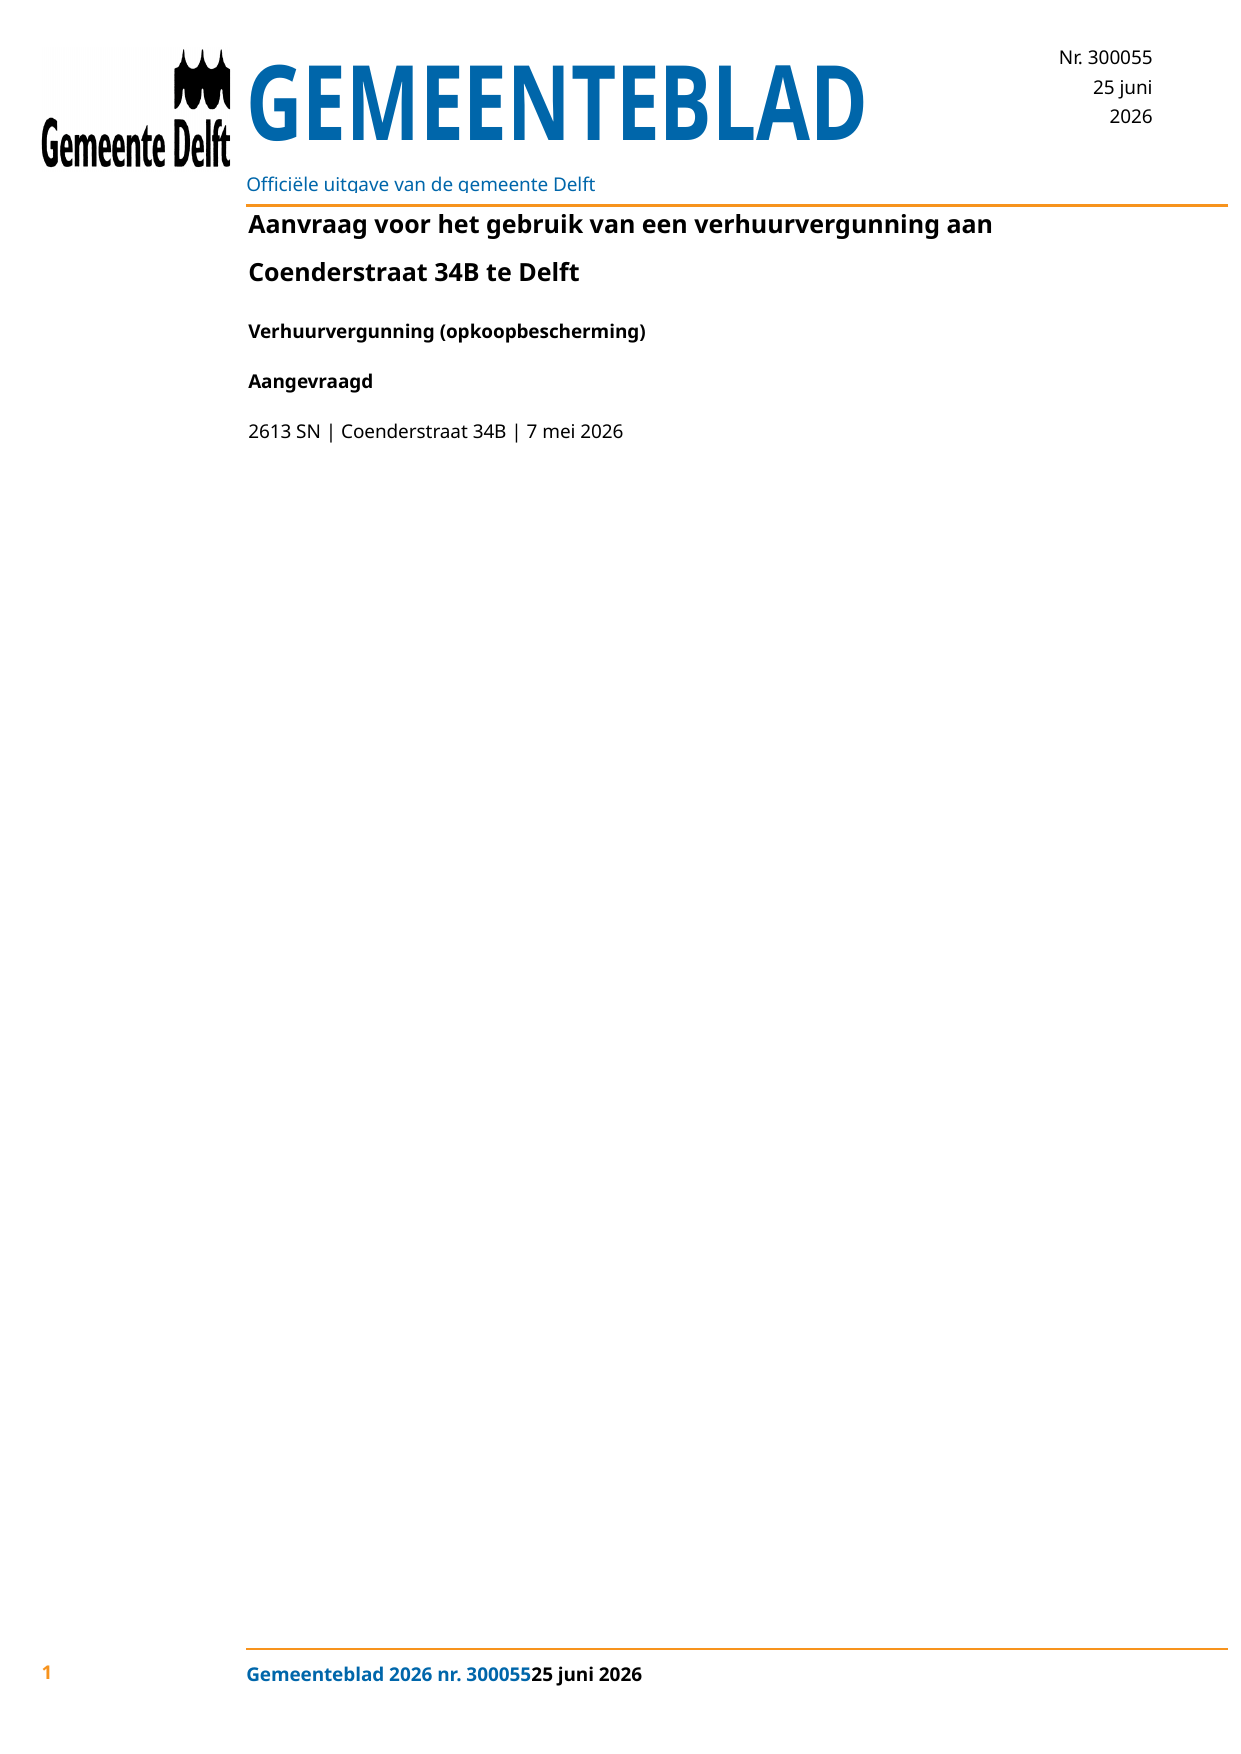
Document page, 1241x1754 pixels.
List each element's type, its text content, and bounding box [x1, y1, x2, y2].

picture [41, 47, 231, 172]
text Aanvraag voor het gebruik van een verhuurvergunning aan Coenderstraat 34B te Delft [248, 207, 1152, 288]
text Aangevraagd [248, 368, 1152, 394]
text Verhuurvergunning (opkoopbescherming) [248, 318, 1152, 344]
text 2613 SN | Coenderstraat 34B | 7 mei 2026 [248, 419, 1152, 444]
